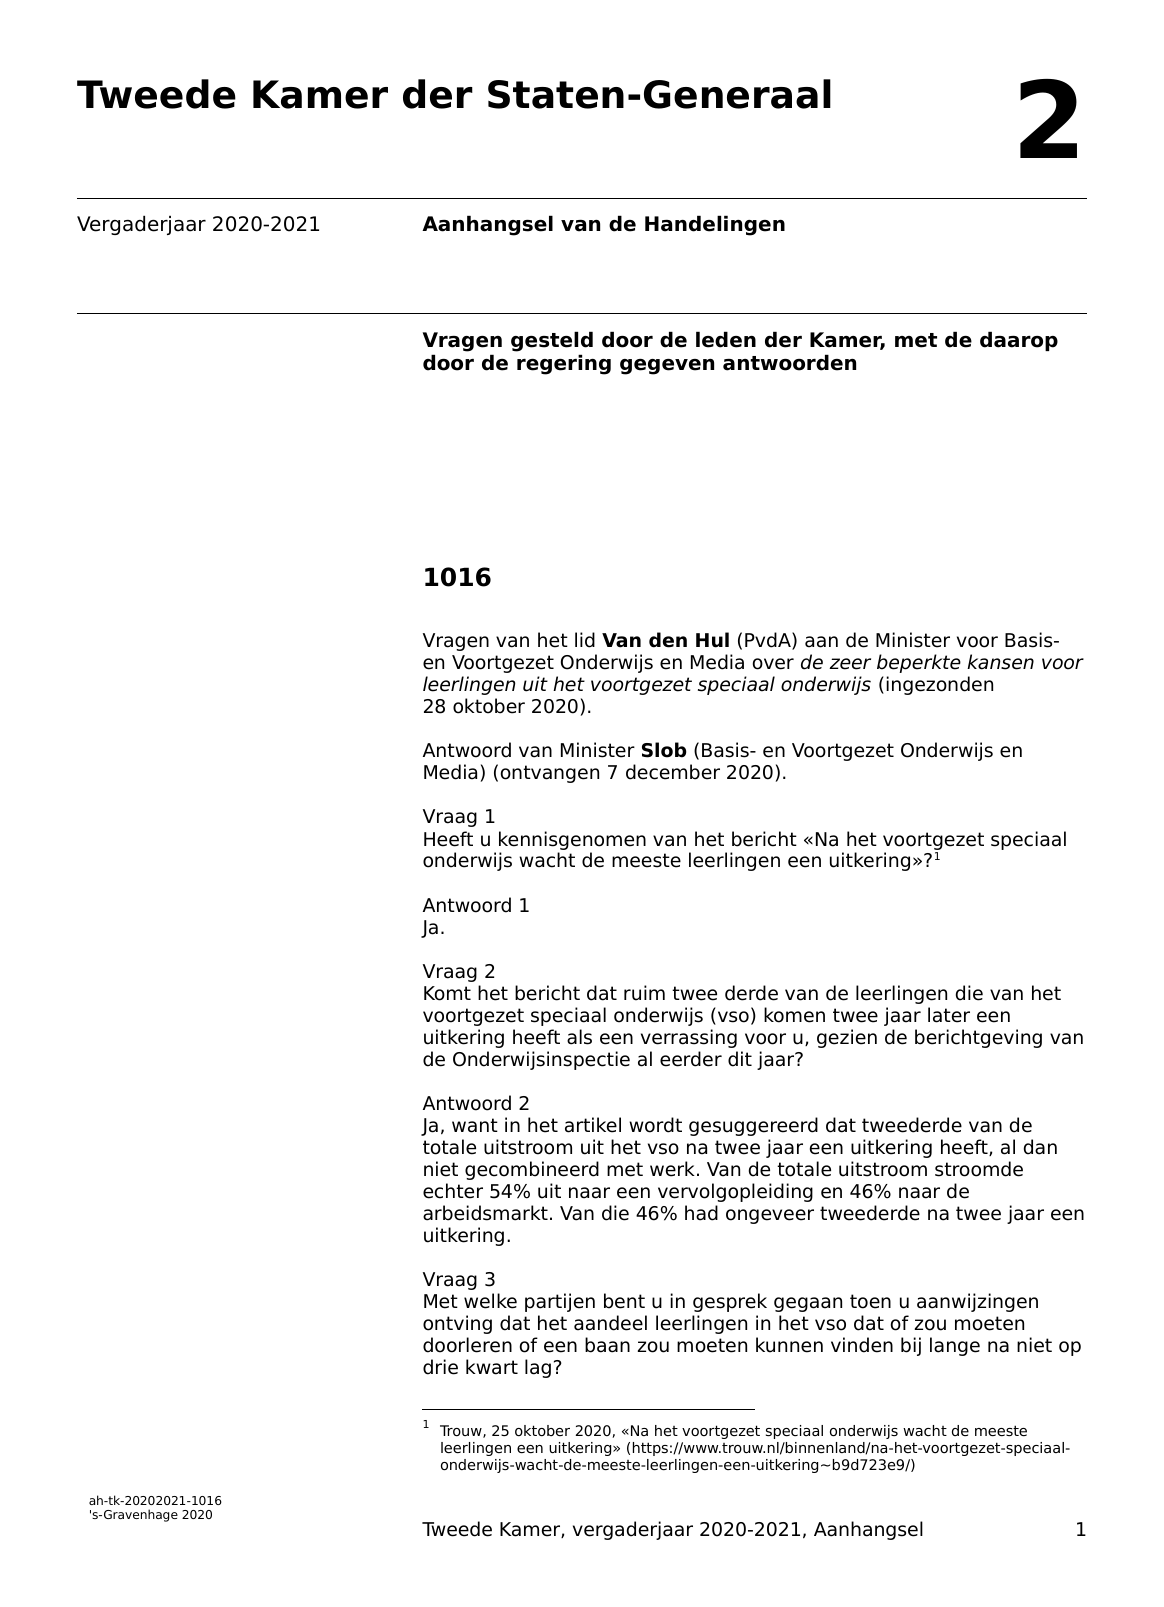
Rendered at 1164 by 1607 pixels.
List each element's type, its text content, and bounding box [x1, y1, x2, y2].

text Met welke partijen bent u in gesprek gegaan toen u aanwijzingen ontving dat het aandeel leerlingen in het vso dat of zou moeten doorleren of een baan zou moeten kunnen vinden bij lange na niet op drie kwart lag? [422, 1291, 1087, 1379]
text 1016 [422, 563, 1087, 592]
text ah-tk-20202021-1016 [88, 1494, 323, 1508]
text Antwoord 2 [422, 1093, 1087, 1115]
table_cell Vragen gesteld door de leden der Kamer, met de daarop door de regering gegeven antwoorden [422, 314, 1087, 375]
text Ja. [422, 917, 1087, 938]
text 's-Gravenhage 2020 [88, 1508, 323, 1522]
table_cell Vergaderjaar 2020-2021 [77, 199, 422, 313]
text Heeft u kennisgenomen van het bericht «Na het voortgezet speciaal onderwijs wacht de meeste leerlingen een uitkering»? [422, 828, 1087, 872]
table_header 2 [886, 59, 1087, 198]
text Antwoord 1 [422, 894, 1087, 917]
table_cell Aanhangsel van de Handelingen [422, 199, 1087, 313]
text Komt het bericht dat ruim twee derde van de leerlingen die van het voortgezet speciaal onderwijs (vso) komen twee jaar later een uitkering heeft als een verrassing voor u, gezien de berichtgeving van de Onderwijsinspectie al eerder dit jaar? [422, 983, 1087, 1071]
text Antwoord van Minister Slob (Basis- en Voortgezet Onderwijs en Media) (ontvangen 7 december 2020). [422, 740, 1087, 784]
text Trouw, 25 oktober 2020, «Na het voortgezet speciaal onderwijs wacht de meeste leerlingen een uitkering» (https://www.trouw.nl/binnenland/na-het-voortgezet-speciaal-onderwijs-wacht-de-meeste-leerlingen-een-uitkering~b9d723e9/) [422, 1418, 1087, 1474]
table_cell [77, 314, 422, 375]
table_header Tweede Kamer der Staten-Generaal [77, 59, 886, 198]
text Vraag 3 [422, 1269, 1087, 1291]
text Ja, want in het artikel wordt gesuggereerd dat tweederde van de totale uitstroom uit het vso na twee jaar een uitkering heeft, al dan niet gecombineerd met werk. Van de totale uitstroom stroomde echter 54% uit naar een vervolgopleiding en 46% naar de arbeidsmarkt. Van die 46% had ongeveer tweederde na twee jaar een uitkering. [422, 1115, 1087, 1247]
text Vraag 1 [422, 806, 1087, 828]
text Vragen van het lid Van den Hul (PvdA) aan de Minister voor Basis- en Voortgezet Onderwijs en Media over de zeer beperkte kansen voor leerlingen uit het voortgezet speciaal onderwijs (ingezonden 28 oktober 2020). [422, 630, 1087, 718]
text Vraag 2 [422, 961, 1087, 983]
